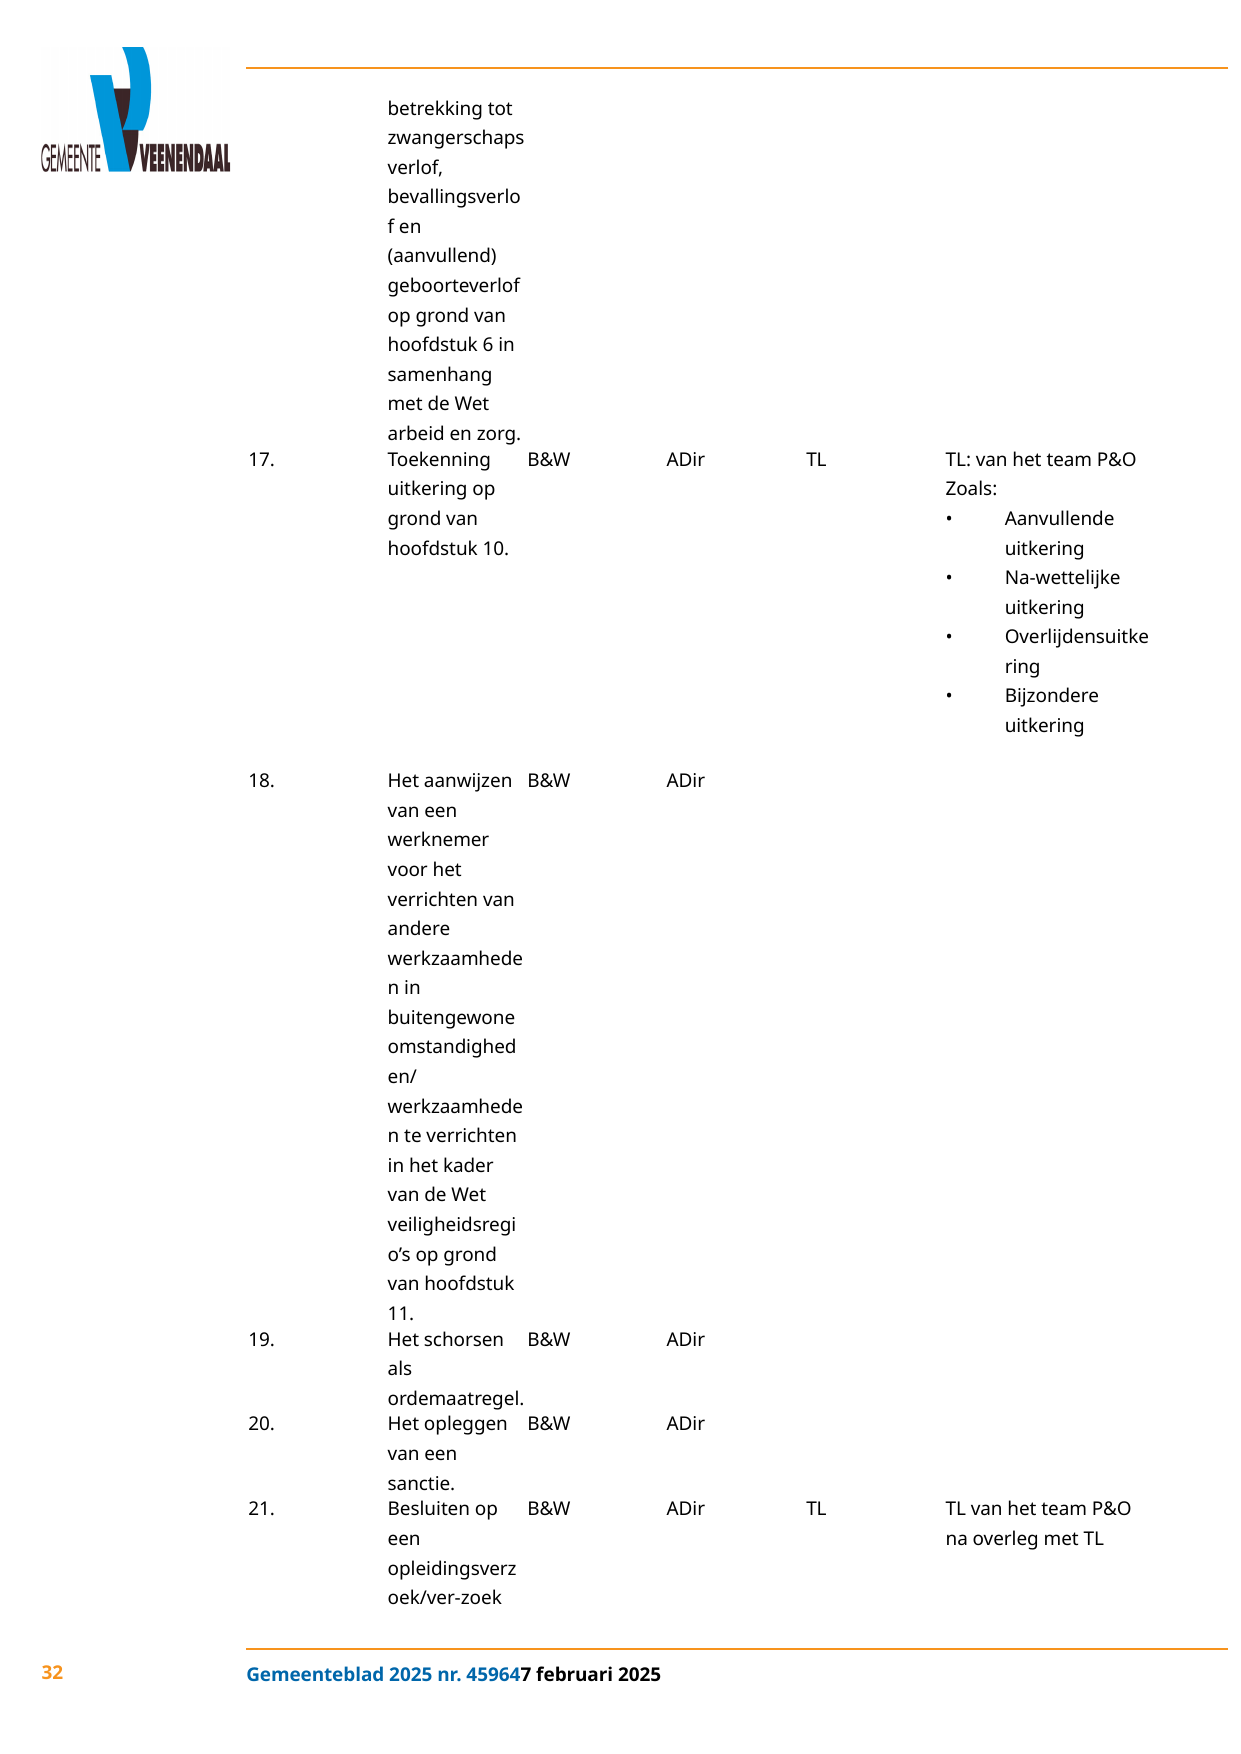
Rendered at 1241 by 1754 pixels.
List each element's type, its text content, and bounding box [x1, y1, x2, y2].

table_cell 19. [248, 1326, 387, 1411]
table_cell B&W [527, 1496, 666, 1610]
table_cell ADir [666, 1411, 806, 1496]
table_cell [806, 768, 945, 1326]
table_cell ADir [666, 1326, 806, 1411]
table_cell [945, 95, 1152, 446]
table_cell Het aanwijzen van een werknemer voor het verrichten van andere werkzaamheden in buitengewone omstandigheden/ werkzaamheden te verrichten in het kader van de Wet veiligheidsregio’s op grond van hoofdstuk 11. [388, 768, 527, 1326]
table_cell TL [806, 446, 945, 767]
table_cell B&W [527, 1411, 666, 1496]
table_cell TL [806, 1496, 945, 1610]
table_cell [248, 95, 387, 446]
table_cell betrekking tot zwangerschapsverlof, bevallingsverlof en (aanvullend) geboorteverlof op grond van hoofdstuk 6 in samenhang met de Wet arbeid en zorg. [388, 95, 527, 446]
table_cell 17. [248, 446, 387, 767]
table_cell TL: van het team P&O Zoals: Aanvullende uitkering Na-wettelijke uitkering Overlijdensuitkering Bijzondere uitkering [945, 446, 1152, 767]
table_cell Het opleggen van een sanctie. [388, 1411, 527, 1496]
table_cell B&W [527, 1326, 666, 1411]
picture [41, 47, 130, 172]
table_cell Besluiten op een opleidingsverzoek/ver-zoek [388, 1496, 527, 1610]
table_cell B&W [527, 768, 666, 1326]
table_cell [806, 1411, 945, 1496]
table_cell 18. [248, 768, 387, 1326]
table_cell B&W [527, 446, 666, 767]
table_cell Toekenning uitkering op grond van hoofdstuk 10. [388, 446, 527, 767]
table_cell [806, 95, 945, 446]
table_cell Het schorsen als ordemaatregel. [388, 1326, 527, 1411]
table_cell 21. [248, 1496, 387, 1610]
table_cell ADir [666, 446, 806, 767]
table_cell [945, 1326, 1152, 1411]
table_cell [945, 1411, 1152, 1496]
table_cell [527, 95, 666, 446]
picture [123, 47, 231, 172]
table_cell ADir [666, 1496, 806, 1610]
table_cell 20. [248, 1411, 387, 1496]
table_cell TL van het team P&O na overleg met TL [945, 1496, 1152, 1610]
table_cell [666, 95, 806, 446]
table_cell ADir [666, 768, 806, 1326]
table_cell [945, 768, 1152, 1326]
table_cell [806, 1326, 945, 1411]
